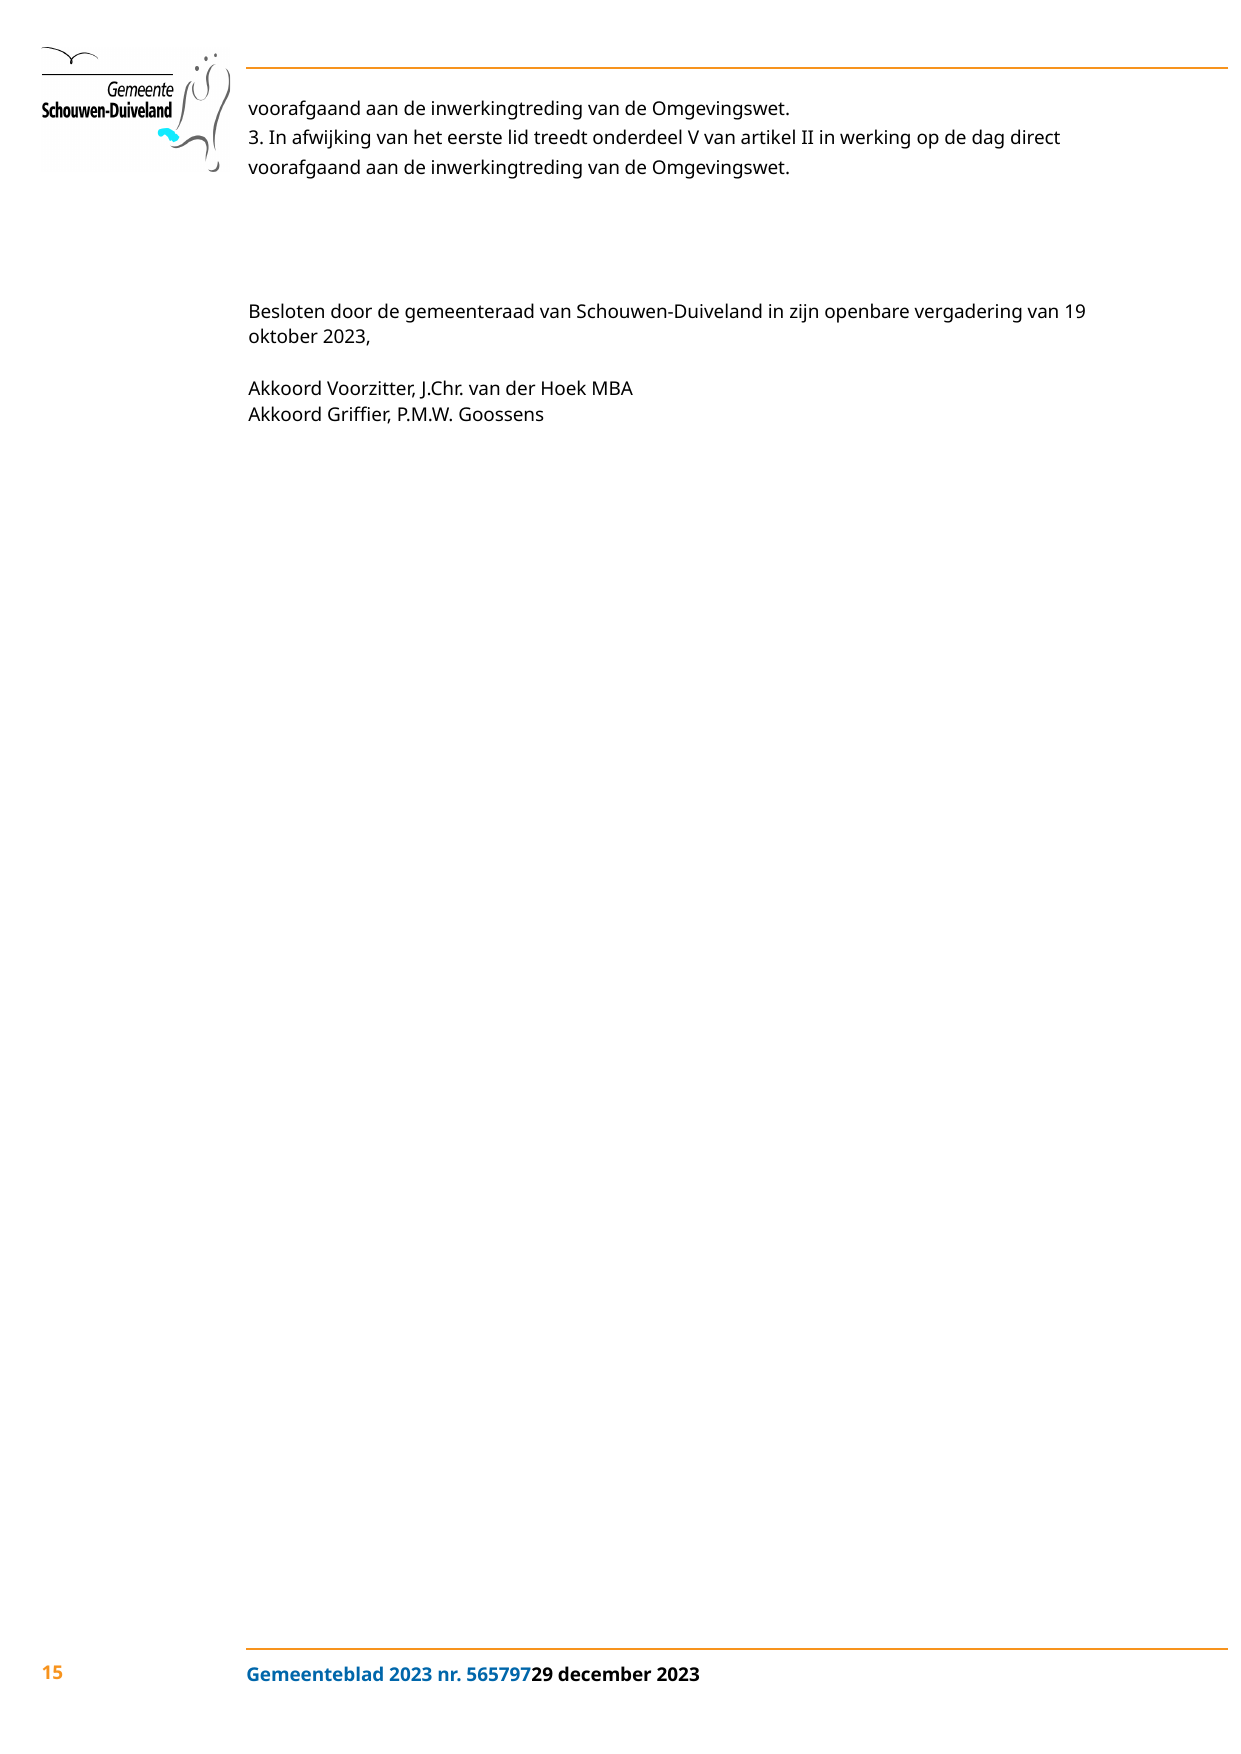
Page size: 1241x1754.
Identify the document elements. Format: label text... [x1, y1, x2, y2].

text voorafgaand aan de inwerkingtreding van de Omgevingswet. [248, 95, 1152, 121]
text Akkoord Voorzitter, J.Chr. van der Hoek MBA [248, 375, 1152, 401]
text 3. In afwijking van het eerste lid treedt onderdeel V van artikel II in werking op de dag direct voorafgaand aan de inwerkingtreding van de Omgevingswet. [248, 124, 1152, 180]
picture [41, 47, 231, 172]
text Akkoord Griffier, P.M.W. Goossens [248, 401, 1152, 427]
text Besloten door de gemeenteraad van Schouwen-Duiveland in zijn openbare vergadering van 19 oktober 2023, [248, 298, 1152, 349]
